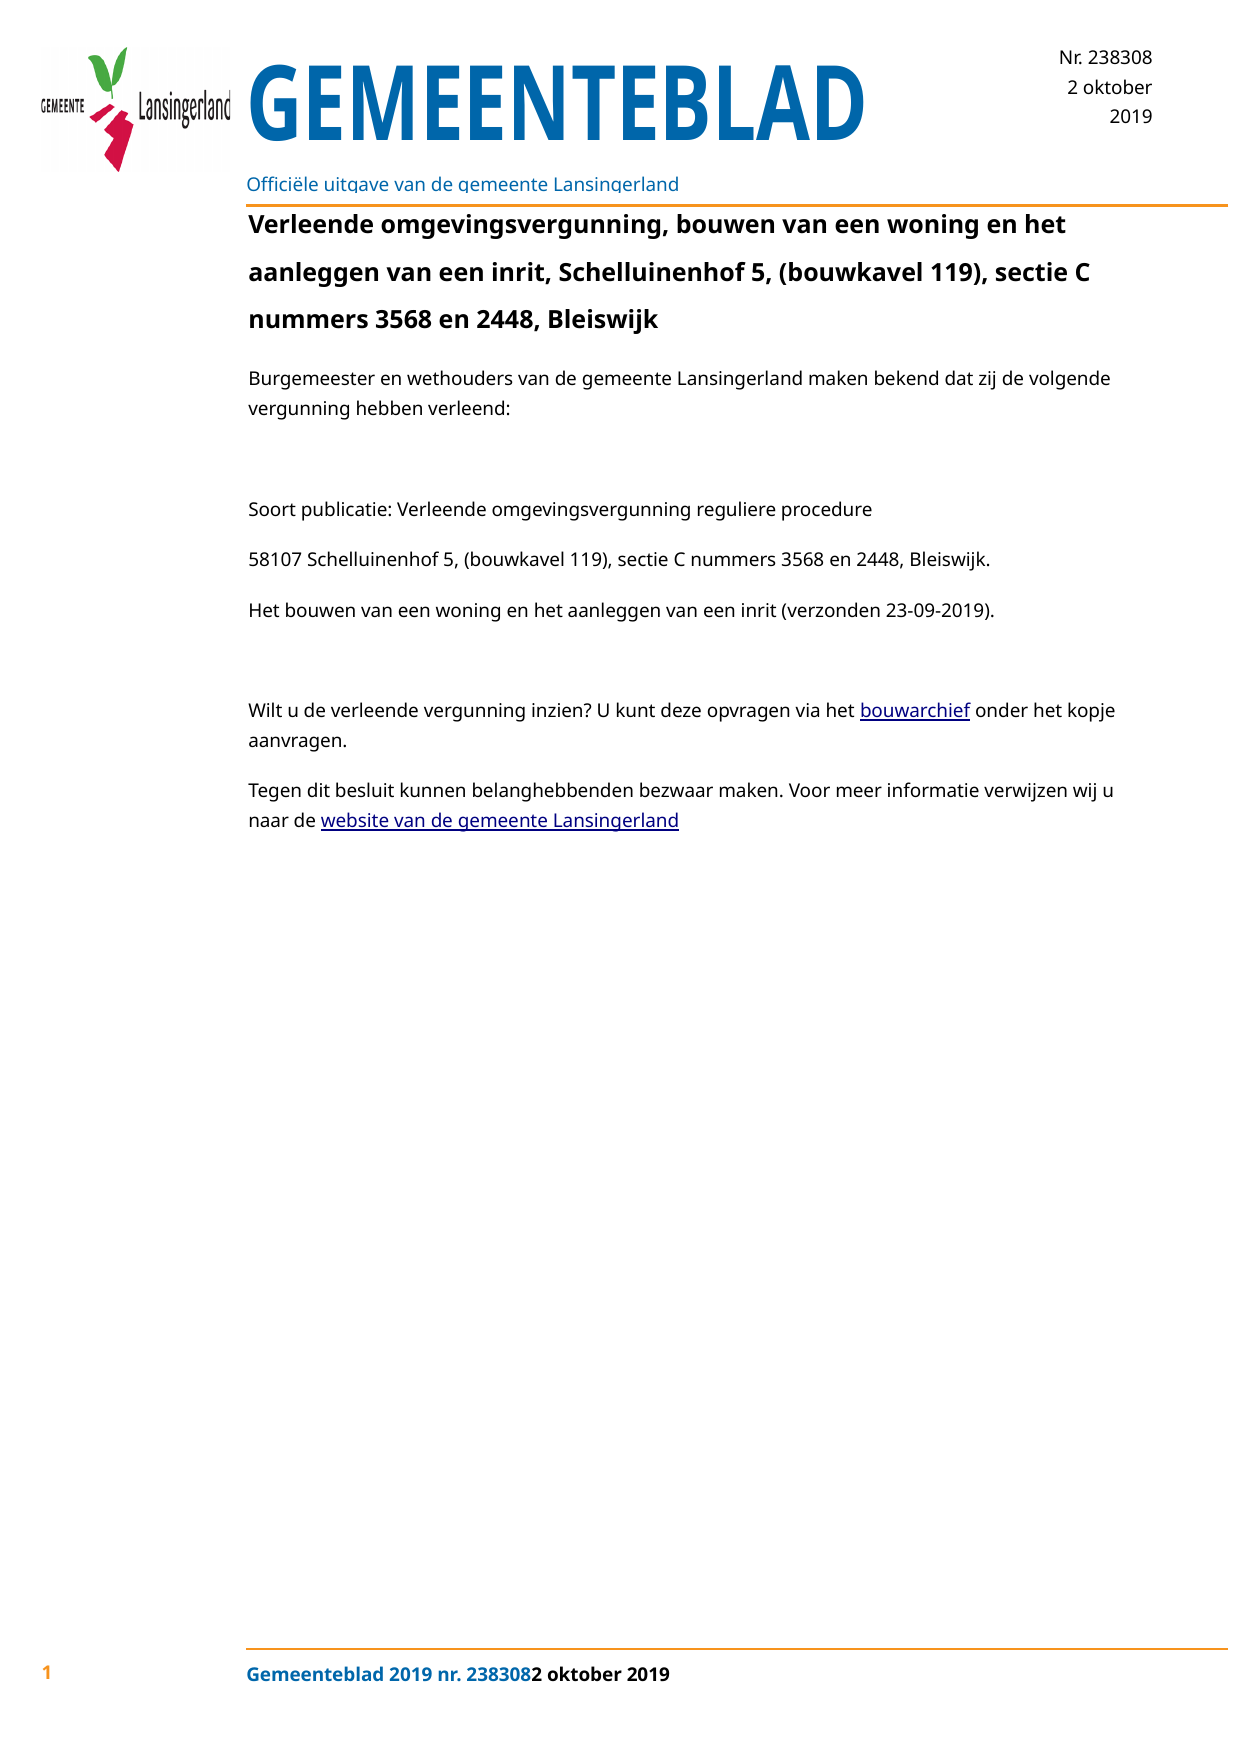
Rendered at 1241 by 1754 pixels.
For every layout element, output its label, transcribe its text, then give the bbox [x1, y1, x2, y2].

text Het bouwen van een woning en het aanleggen van een inrit (verzonden 23-09-2019). [248, 597, 1152, 622]
text 58107 Schelluinenhof 5, (bouwkavel 119), sectie C nummers 3568 en 2448, Bleiswijk. [248, 546, 1152, 572]
text Wilt u de verleende vergunning inzien? U kunt deze opvragen via het bouwarchief onder het kopje aanvragen. [248, 698, 1152, 753]
text Tegen dit besluit kunnen belanghebbenden bezwaar maken. Voor meer informatie verwijzen wij u naar de website van de gemeente Lansingerland [248, 778, 1152, 833]
picture [41, 47, 231, 172]
text Burgemeester en wethouders van de gemeente Lansingerland maken bekend dat zij de volgende vergunning hebben verleend: [248, 366, 1152, 421]
text Verleende omgevingsvergunning, bouwen van een woning en het aanleggen van een inrit, Schelluinenhof 5, (bouwkavel 119), sectie C nummers 3568 en 2448, Bleiswijk [248, 207, 1152, 336]
text Soort publicatie: Verleende omgevingsvergunning reguliere procedure [248, 496, 1152, 522]
